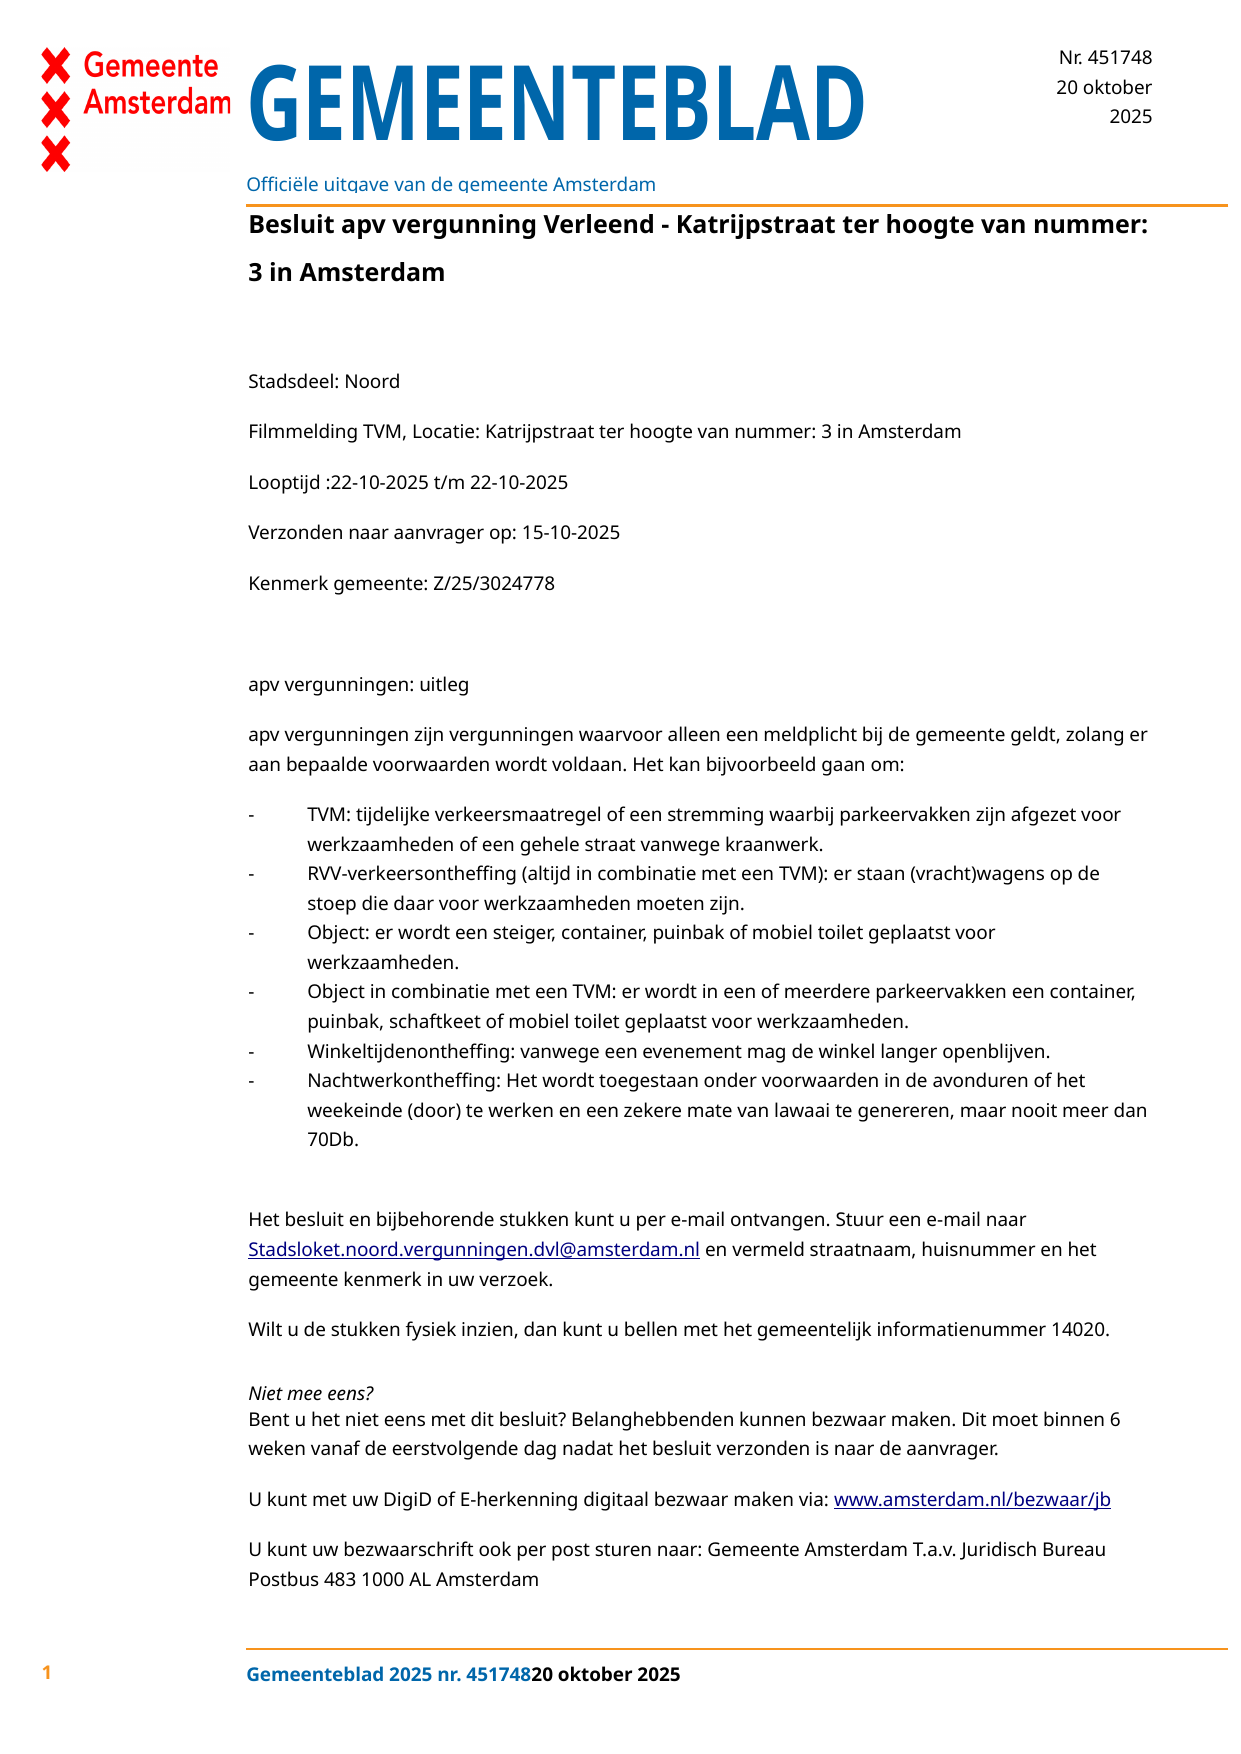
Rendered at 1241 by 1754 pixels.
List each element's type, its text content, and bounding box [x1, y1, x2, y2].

text Looptijd :22-10-2025 t/m 22-10-2025 [248, 469, 1152, 495]
list Object in combinatie met een TVM: er wordt in een of meerdere parkeervakken een container, puinbak, schaftkeet of mobiel toilet geplaatst voor werkzaamheden. [248, 979, 1152, 1034]
text U kunt met uw DigiD of E-herkenning digitaal bezwaar maken via: www.amsterdam.nl/bezwaar/jb [248, 1486, 1152, 1512]
text Wilt u de stukken fysiek inzien, dan kunt u bellen met het gemeentelijk informatienummer 14020. [248, 1316, 1152, 1342]
list TVM: tijdelijke verkeersmaatregel of een stremming waarbij parkeervakken zijn afgezet voor werkzaamheden of een gehele straat vanwege kraanwerk. [248, 801, 1152, 857]
list Object: er wordt een steiger, container, puinbak of mobiel toilet geplaatst voor werkzaamheden. [248, 919, 1152, 975]
text apv vergunningen: uitleg [248, 671, 1152, 697]
text U kunt uw bezwaarschrift ook per post sturen naar: Gemeente Amsterdam T.a.v. Juridisch Bureau Postbus 483 1000 AL Amsterdam [248, 1536, 1152, 1592]
text Stadsdeel: Noord [248, 368, 1152, 394]
picture [41, 47, 231, 172]
text Bent u het niet eens met dit besluit? Belanghebbenden kunnen bezwaar maken. Dit moet binnen 6 weken vanaf de eerstvolgende dag nadat het besluit verzonden is naar de aanvrager. [248, 1406, 1152, 1461]
text Filmmelding TVM, Locatie: Katrijpstraat ter hoogte van nummer: 3 in Amsterdam [248, 419, 1152, 444]
list Winkeltijdenontheffing: vanwege een evenement mag de winkel langer openblijven. [248, 1038, 1152, 1064]
text Kenmerk gemeente: Z/25/3024778 [248, 570, 1152, 596]
list RVV-verkeersontheffing (altijd in combinatie met een TVM): er staan (vracht)wagens op de stoep die daar voor werkzaamheden moeten zijn. [248, 860, 1152, 916]
text Besluit apv vergunning Verleend - Katrijpstraat ter hoogte van nummer: 3 in Amsterdam [248, 207, 1152, 288]
text apv vergunningen zijn vergunningen waarvoor alleen een meldplicht bij de gemeente geldt, zolang er aan bepaalde voorwaarden wordt voldaan. Het kan bijvoorbeeld gaan om: [248, 721, 1152, 777]
text Niet mee eens? [248, 1380, 1152, 1406]
list Nachtwerkontheffing: Het wordt toegestaan onder voorwaarden in de avonduren of het weekeinde (door) te werken en een zekere mate van lawaai te genereren, maar nooit meer dan 70Db. [248, 1067, 1152, 1152]
text Verzonden naar aanvrager op: 15-10-2025 [248, 519, 1152, 545]
text Het besluit en bijbehorende stukken kunt u per e-mail ontvangen. Stuur een e-mail naar Stadsloket.noord.vergunningen.dvl@amsterdam.nl en vermeld straatnaam, huisnummer en het gemeente kenmerk in uw verzoek. [248, 1207, 1152, 1292]
